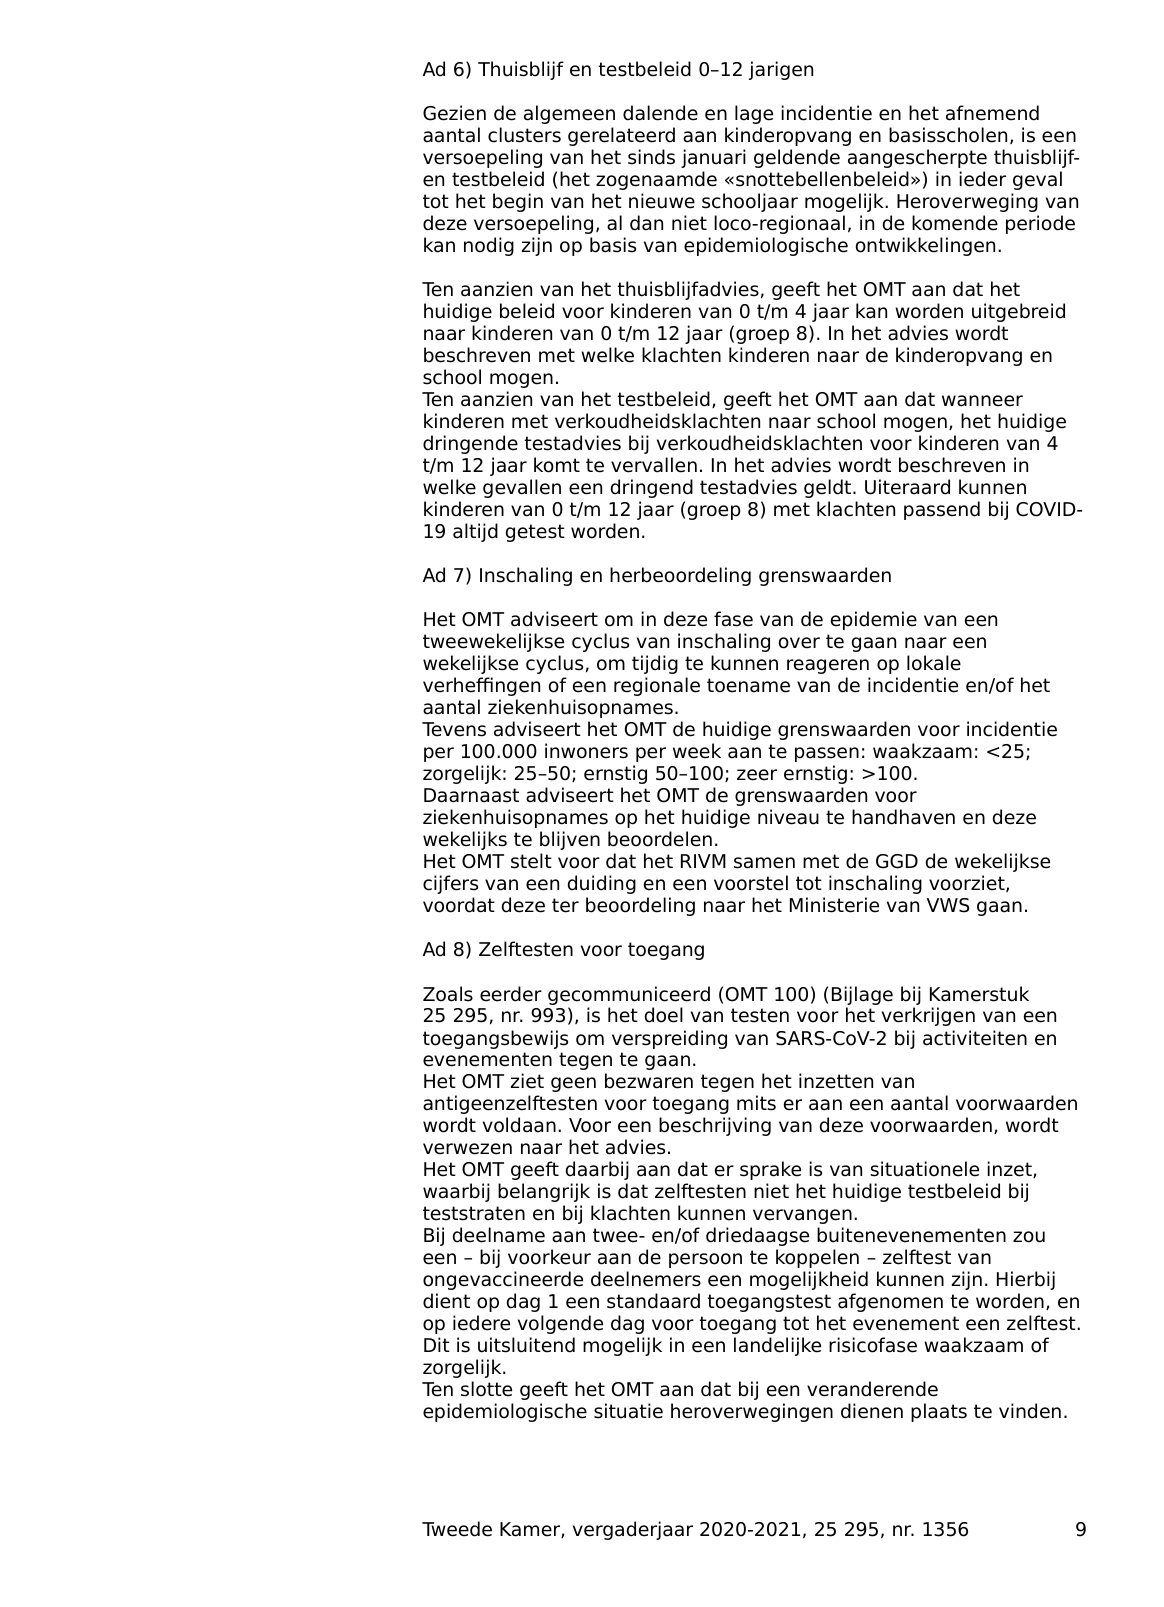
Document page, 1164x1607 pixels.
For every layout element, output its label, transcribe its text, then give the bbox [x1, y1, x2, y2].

text Het OMT ziet geen bezwaren tegen het inzetten van antigeenzelftesten voor toegang mits er aan een aantal voorwaarden wordt voldaan. Voor een beschrijving van deze voorwaarden, wordt verwezen naar het advies. [422, 1071, 1087, 1159]
text Ten aanzien van het testbeleid, geeft het OMT aan dat wanneer kinderen met verkoudheidsklachten naar school mogen, het huidige dringende testadvies bij verkoudheidsklachten voor kinderen van 4 t/m 12 jaar komt te vervallen. In het advies wordt beschreven in welke gevallen een dringend testadvies geldt. Uiteraard kunnen kinderen van 0 t/m 12 jaar (groep 8) met klachten passend bij COVID-19 altijd getest worden. [422, 389, 1087, 543]
subtitle Ad 8) Zelftesten voor toegang [422, 939, 1087, 961]
text Zoals eerder gecommuniceerd (OMT 100) (Bijlage bij Kamerstuk 25 295, nr. 993), is het doel van testen voor het verkrijgen van een toegangsbewijs om verspreiding van SARS-CoV-2 bij activiteiten en evenementen tegen te gaan. [422, 983, 1087, 1071]
text Het OMT adviseert om in deze fase van de epidemie van een tweewekelijkse cyclus van inschaling over te gaan naar een wekelijkse cyclus, om tijdig te kunnen reageren op lokale verheffingen of een regionale toename van de incidentie en/of het aantal ziekenhuisopnames. [422, 609, 1087, 719]
text Ten slotte geeft het OMT aan dat bij een veranderende epidemiologische situatie heroverwegingen dienen plaats te vinden. [422, 1379, 1087, 1423]
subtitle Ad 6) Thuisblijf en testbeleid 0–12 jarigen [422, 59, 1087, 81]
text Bij deelname aan twee- en/of driedaagse buitenevenementen zou een – bij voorkeur aan de persoon te koppelen – zelftest van ongevaccineerde deelnemers een mogelijkheid kunnen zijn. Hierbij dient op dag 1 een standaard toegangstest afgenomen te worden, en op iedere volgende dag voor toegang tot het evenement een zelftest. Dit is uitsluitend mogelijk in een landelijke risicofase waakzaam of zorgelijk. [422, 1225, 1087, 1379]
text Ten aanzien van het thuisblijfadvies, geeft het OMT aan dat het huidige beleid voor kinderen van 0 t/m 4 jaar kan worden uitgebreid naar kinderen van 0 t/m 12 jaar (groep 8). In het advies wordt beschreven met welke klachten kinderen naar de kinderopvang en school mogen. [422, 279, 1087, 389]
text Het OMT geeft daarbij aan dat er sprake is van situationele inzet, waarbij belangrijk is dat zelftesten niet het huidige testbeleid bij teststraten en bij klachten kunnen vervangen. [422, 1159, 1087, 1225]
text Tevens adviseert het OMT de huidige grenswaarden voor incidentie per 100.000 inwoners per week aan te passen: waakzaam: <25; zorgelijk: 25–50; ernstig 50–100; zeer ernstig: >100. [422, 719, 1087, 785]
text Daarnaast adviseert het OMT de grenswaarden voor ziekenhuisopnames op het huidige niveau te handhaven en deze wekelijks te blijven beoordelen. [422, 785, 1087, 851]
text Het OMT stelt voor dat het RIVM samen met de GGD de wekelijkse cijfers van een duiding en een voorstel tot inschaling voorziet, voordat deze ter beoordeling naar het Ministerie van VWS gaan. [422, 851, 1087, 917]
subtitle Ad 7) Inschaling en herbeoordeling grenswaarden [422, 565, 1087, 587]
text Gezien de algemeen dalende en lage incidentie en het afnemend aantal clusters gerelateerd aan kinderopvang en basisscholen, is een versoepeling van het sinds januari geldende aangescherpte thuisblijf- en testbeleid (het zogenaamde «snottebellenbeleid») in ieder geval tot het begin van het nieuwe schooljaar mogelijk. Heroverweging van deze versoepeling, al dan niet loco-regionaal, in de komende periode kan nodig zijn op basis van epidemiologische ontwikkelingen. [422, 103, 1087, 257]
